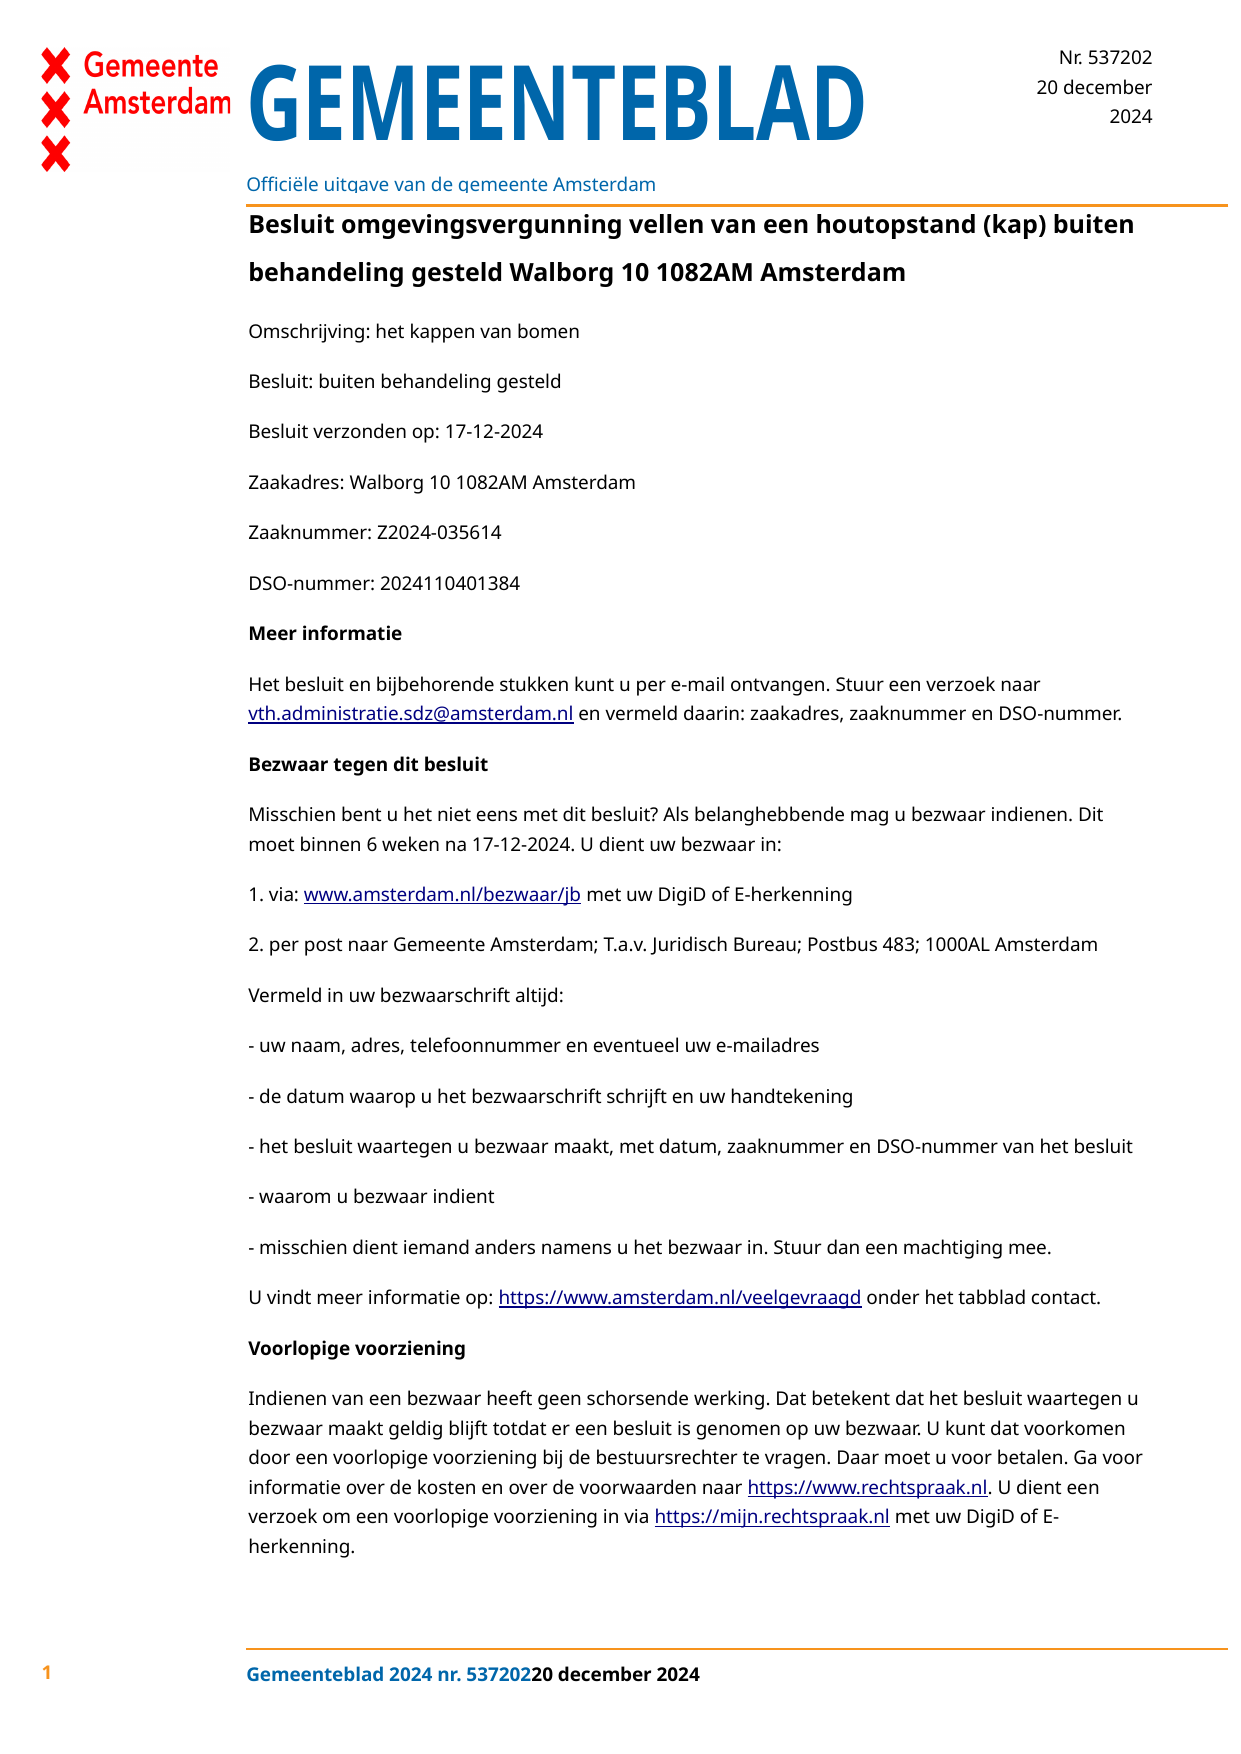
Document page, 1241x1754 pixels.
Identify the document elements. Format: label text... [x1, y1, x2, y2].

text Bezwaar tegen dit besluit [248, 751, 1152, 777]
text Vermeld in uw bezwaarschrift altijd: [248, 982, 1152, 1008]
text Zaakadres: Walborg 10 1082AM Amsterdam [248, 469, 1152, 495]
text Het besluit en bijbehorende stukken kunt u per e-mail ontvangen. Stuur een verzoek naar vth.administratie.sdz@amsterdam.nl en vermeld daarin: zaakadres, zaaknummer en DSO-nummer. [248, 671, 1152, 726]
text - uw naam, adres, telefoonnummer en eventueel uw e-mailadres [248, 1032, 1152, 1058]
text Misschien bent u het niet eens met dit besluit? Als belanghebbende mag u bezwaar indienen. Dit moet binnen 6 weken na 17-12-2024. U dient uw bezwaar in: [248, 801, 1152, 857]
text - het besluit waartegen u bezwaar maakt, met datum, zaaknummer en DSO-nummer van het besluit [248, 1133, 1152, 1159]
text Zaaknummer: Z2024-035614 [248, 519, 1152, 545]
text - waarom u bezwaar indient [248, 1184, 1152, 1209]
text 1. via: www.amsterdam.nl/bezwaar/jb met uw DigiD of E-herkenning [248, 881, 1152, 907]
text Indienen van een bezwaar heeft geen schorsende werking. Dat betekent dat het besluit waartegen u bezwaar maakt geldig blijft totdat er een besluit is genomen op uw bezwaar. U kunt dat voorkomen door een voorlopige voorziening bij de bestuursrechter te vragen. Daar moet u voor betalen. Ga voor informatie over de kosten en over de voorwaarden naar https://www.rechtspraak.nl. U dient een verzoek om een voorlopige voorziening in via https://mijn.rechtspraak.nl met uw DigiD of E-herkenning. [248, 1385, 1152, 1559]
text Besluit: buiten behandeling gesteld [248, 368, 1152, 394]
text Besluit verzonden op: 17-12-2024 [248, 419, 1152, 444]
text - de datum waarop u het bezwaarschrift schrijft en uw handtekening [248, 1083, 1152, 1109]
text 2. per post naar Gemeente Amsterdam; T.a.v. Juridisch Bureau; Postbus 483; 1000AL Amsterdam [248, 932, 1152, 957]
text Besluit omgevingsvergunning vellen van een houtopstand (kap) buiten behandeling gesteld Walborg 10 1082AM Amsterdam [248, 207, 1152, 288]
text DSO-nummer: 2024110401384 [248, 570, 1152, 596]
text Meer informatie [248, 620, 1152, 646]
text Omschrijving: het kappen van bomen [248, 318, 1152, 344]
text U vindt meer informatie op: https://www.amsterdam.nl/veelgevraagd onder het tabblad contact. [248, 1284, 1152, 1310]
text Voorlopige voorziening [248, 1335, 1152, 1361]
picture [41, 47, 231, 172]
text - misschien dient iemand anders namens u het bezwaar in. Stuur dan een machtiging mee. [248, 1234, 1152, 1260]
